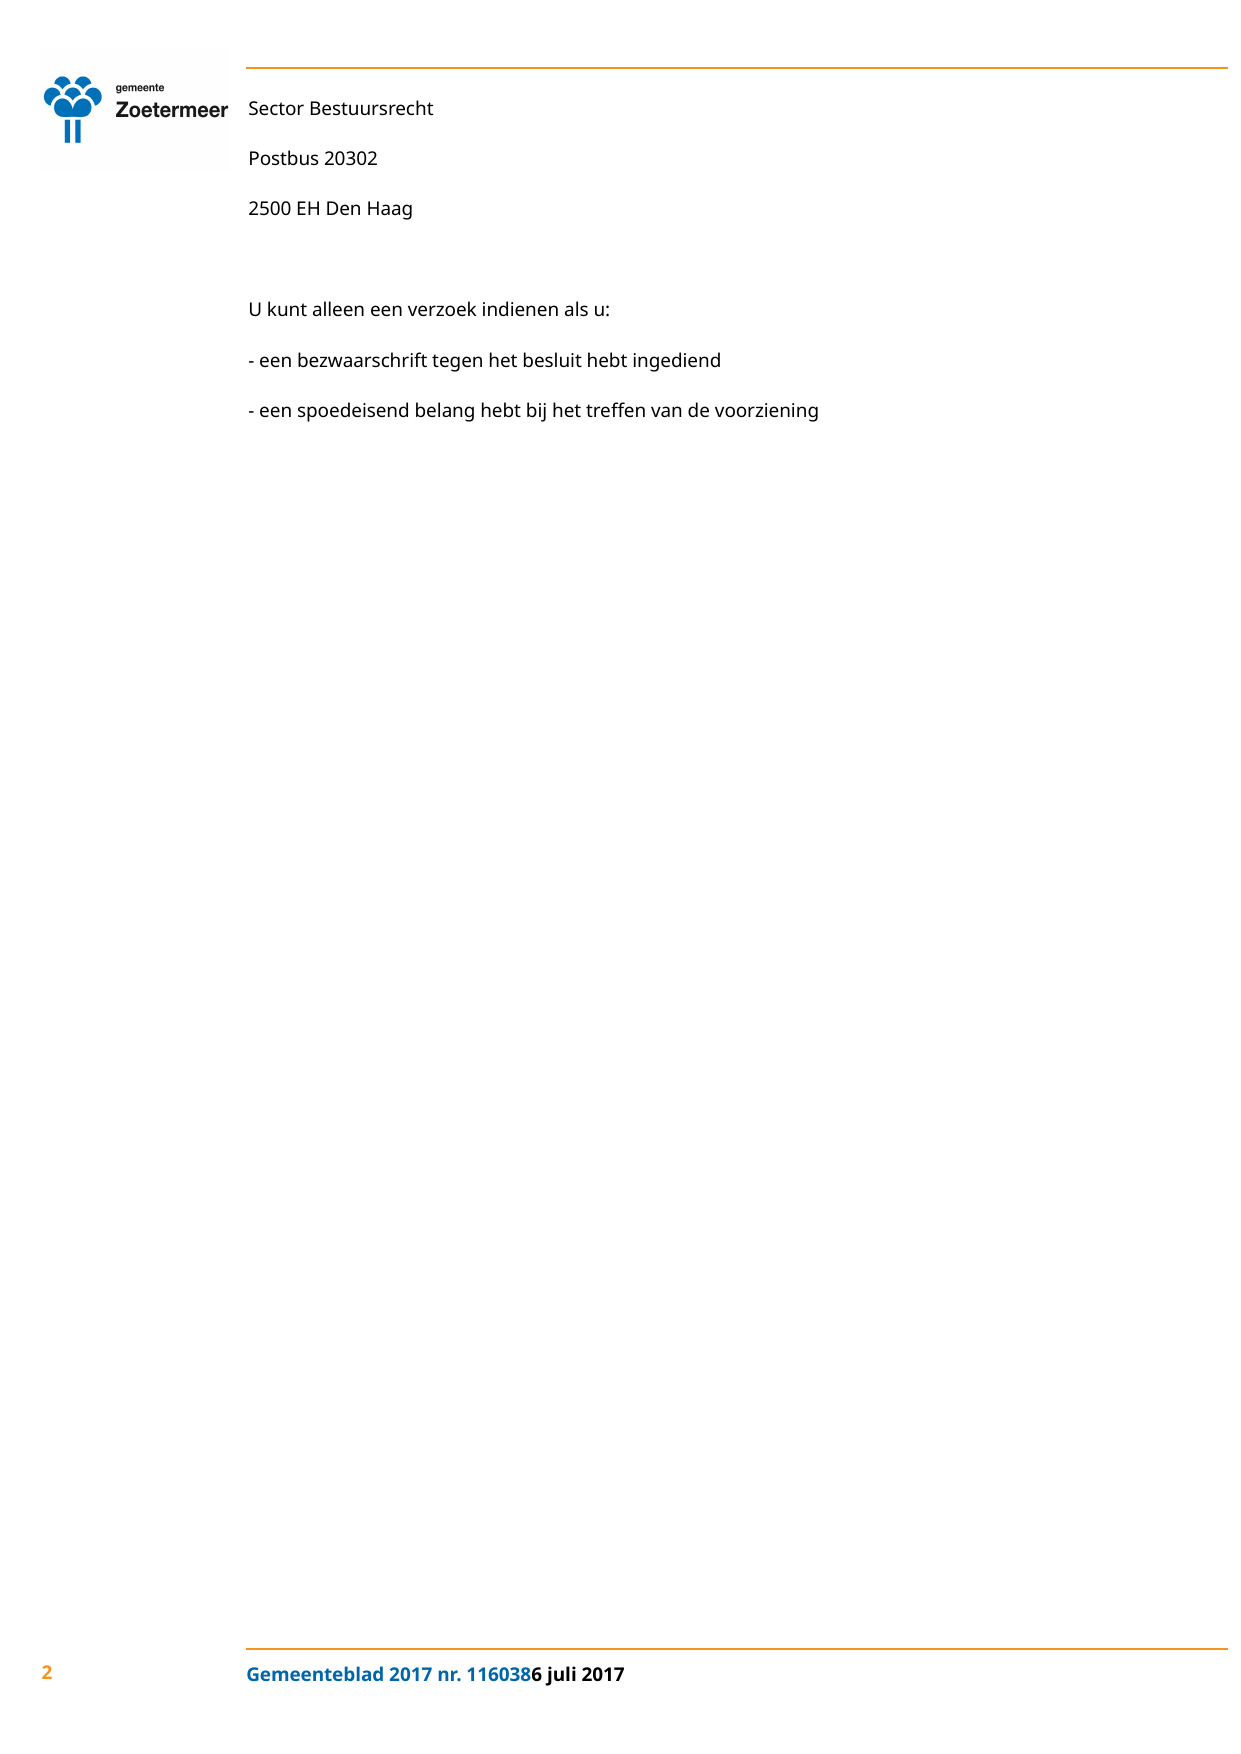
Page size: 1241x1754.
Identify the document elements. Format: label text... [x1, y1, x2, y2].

text - een bezwaarschrift tegen het besluit hebt ingediend [248, 347, 1152, 373]
text Postbus 20302 [248, 145, 1152, 171]
text 2500 EH Den Haag [248, 196, 1152, 221]
picture [41, 47, 231, 172]
text - een spoedeisend belang hebt bij het treffen van de voorziening [248, 397, 1152, 423]
text U kunt alleen een verzoek indienen als u: [248, 296, 1152, 322]
text Sector Bestuursrecht [248, 95, 1152, 121]
